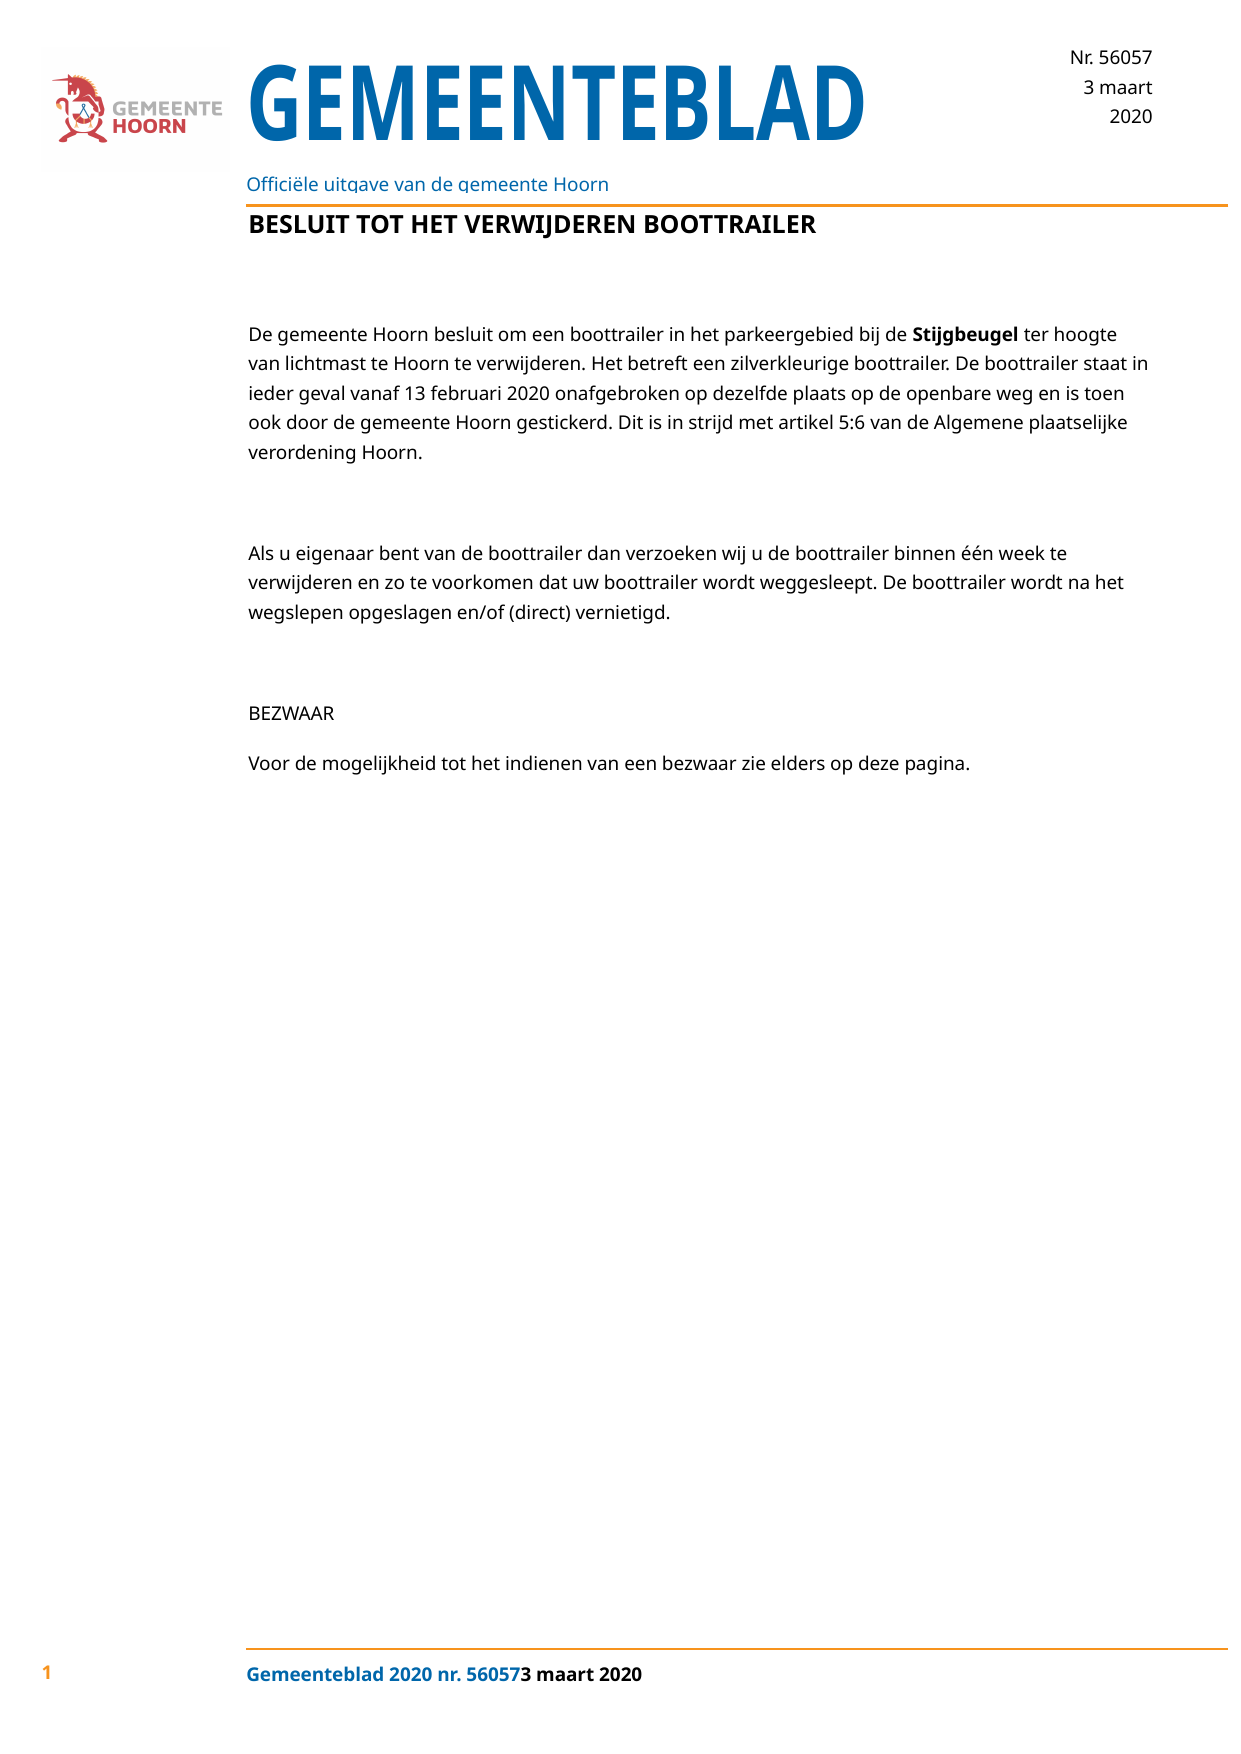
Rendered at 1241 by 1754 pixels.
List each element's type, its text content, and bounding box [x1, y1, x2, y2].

text BEZWAAR [248, 700, 1152, 726]
text BESLUIT TOT HET VERWIJDEREN BOOTTRAILER [248, 207, 1152, 241]
text De gemeente Hoorn besluit om een boottrailer in het parkeergebied bij de Stijgbeugel ter hoogte van lichtmast te Hoorn te verwijderen. Het betreft een zilverkleurige boottrailer. De boottrailer staat in ieder geval vanaf 13 februari 2020 onafgebroken op dezelfde plaats op de openbare weg en is toen ook door de gemeente Hoorn gestickerd. Dit is in strijd met artikel 5:6 van de Algemene plaatselijke verordening Hoorn. [248, 321, 1152, 465]
text Voor de mogelijkheid tot het indienen van een bezwaar zie elders op deze pagina. [248, 750, 1152, 776]
picture [41, 47, 231, 172]
text Als u eigenaar bent van de boottrailer dan verzoeken wij u de boottrailer binnen één week te verwijderen en zo te voorkomen dat uw boottrailer wordt weggesleept. De boottrailer wordt na het wegslepen opgeslagen en/of (direct) vernietigd. [248, 540, 1152, 625]
